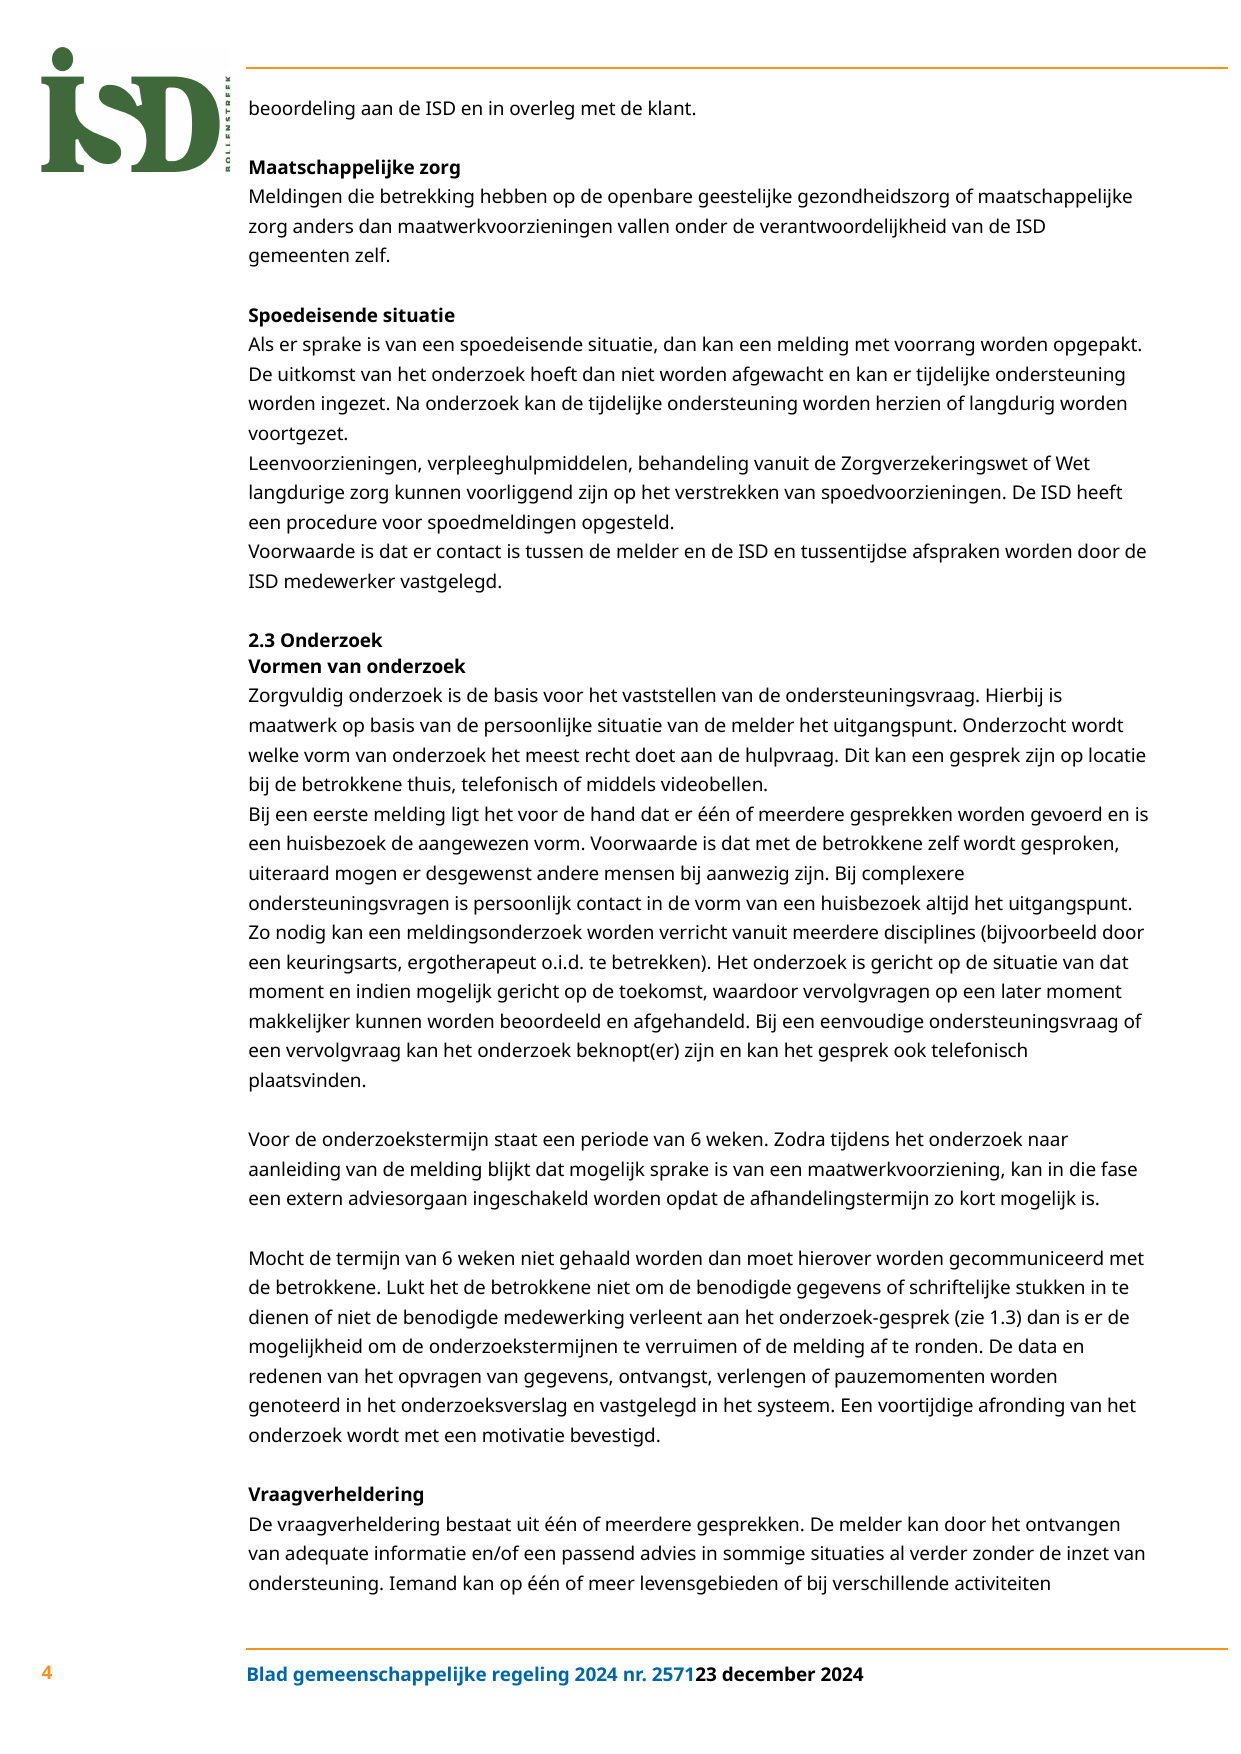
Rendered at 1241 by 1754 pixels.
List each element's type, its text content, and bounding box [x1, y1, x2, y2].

text beoordeling aan de ISD en in overleg met de klant. [248, 95, 1152, 121]
text Spoedeisende situatie [248, 302, 1152, 328]
text Vraagverheldering [248, 1481, 1152, 1507]
text Maatschappelijke zorg [248, 154, 1152, 180]
text Leenvoorzieningen, verpleeghulpmiddelen, behandeling vanuit de Zorgverzekeringswet of Wet langdurige zorg kunnen voorliggend zijn op het verstrekken van spoedvoorzieningen. De ISD heeft een procedure voor spoedmeldingen opgesteld. [248, 450, 1152, 535]
text Voorwaarde is dat er contact is tussen de melder en de ISD en tussentijdse afspraken worden door de ISD medewerker vastgelegd. [248, 538, 1152, 594]
text Meldingen die betrekking hebben op de openbare geestelijke gezondheidszorg of maatschappelijke zorg anders dan maatwerkvoorzieningen vallen onder de verantwoordelijkheid van de ISD gemeenten zelf. [248, 183, 1152, 268]
text Voor de onderzoekstermijn staat een periode van 6 weken. Zodra tijdens het onderzoek naar aanleiding van de melding blijkt dat mogelijk sprake is van een maatwerkvoorziening, kan in die fase een extern adviesorgaan ingeschakeld worden opdat de afhandelingstermijn zo kort mogelijk is. [248, 1126, 1152, 1211]
text Als er sprake is van een spoedeisende situatie, dan kan een melding met voorrang worden opgepakt. De uitkomst van het onderzoek hoeft dan niet worden afgewacht en kan er tijdelijke ondersteuning worden ingezet. Na onderzoek kan de tijdelijke ondersteuning worden herzien of langdurig worden voortgezet. [248, 331, 1152, 446]
text 2.3 Onderzoek [248, 627, 1152, 653]
picture [41, 47, 231, 172]
text Mocht de termijn van 6 weken niet gehaald worden dan moet hierover worden gecommuniceerd met de betrokkene. Lukt het de betrokkene niet om de benodigde gegevens of schriftelijke stukken in te dienen of niet de benodigde medewerking verleent aan het onderzoek-gesprek (zie 1.3) dan is er de mogelijkheid om de onderzoekstermijnen te verruimen of de melding af te ronden. De data en redenen van het opvragen van gegevens, ontvangst, verlengen of pauzemomenten worden genoteerd in het onderzoeksverslag en vastgelegd in het systeem. Een voortijdige afronding van het onderzoek wordt met een motivatie bevestigd. [248, 1245, 1152, 1448]
text Bij een eerste melding ligt het voor de hand dat er één of meerdere gesprekken worden gevoerd en is een huisbezoek de aangewezen vorm. Voorwaarde is dat met de betrokkene zelf wordt gesproken, uiteraard mogen er desgewenst andere mensen bij aanwezig zijn. Bij complexere ondersteuningsvragen is persoonlijk contact in de vorm van een huisbezoek altijd het uitgangspunt. Zo nodig kan een meldingsonderzoek worden verricht vanuit meerdere disciplines (bijvoorbeeld door een keuringsarts, ergotherapeut o.i.d. te betrekken). Het onderzoek is gericht op de situatie van dat moment en indien mogelijk gericht op de toekomst, waardoor vervolgvragen op een later moment makkelijker kunnen worden beoordeeld en afgehandeld. Bij een eenvoudige ondersteuningsvraag of een vervolgvraag kan het onderzoek beknopt(er) zijn en kan het gesprek ook telefonisch plaatsvinden. [248, 801, 1152, 1093]
text Zorgvuldig onderzoek is de basis voor het vaststellen van de ondersteuningsvraag. Hierbij is maatwerk op basis van de persoonlijke situatie van de melder het uitgangspunt. Onderzocht wordt welke vorm van onderzoek het meest recht doet aan de hulpvraag. Dit kan een gesprek zijn op locatie bij de betrokkene thuis, telefonisch of middels videobellen. [248, 683, 1152, 797]
text Vormen van onderzoek [248, 653, 1152, 679]
text De vraagverheldering bestaat uit één of meerdere gesprekken. De melder kan door het ontvangen van adequate informatie en/of een passend advies in sommige situaties al verder zonder de inzet van ondersteuning. Iemand kan op één of meer levensgebieden of bij verschillende activiteiten [248, 1511, 1152, 1596]
